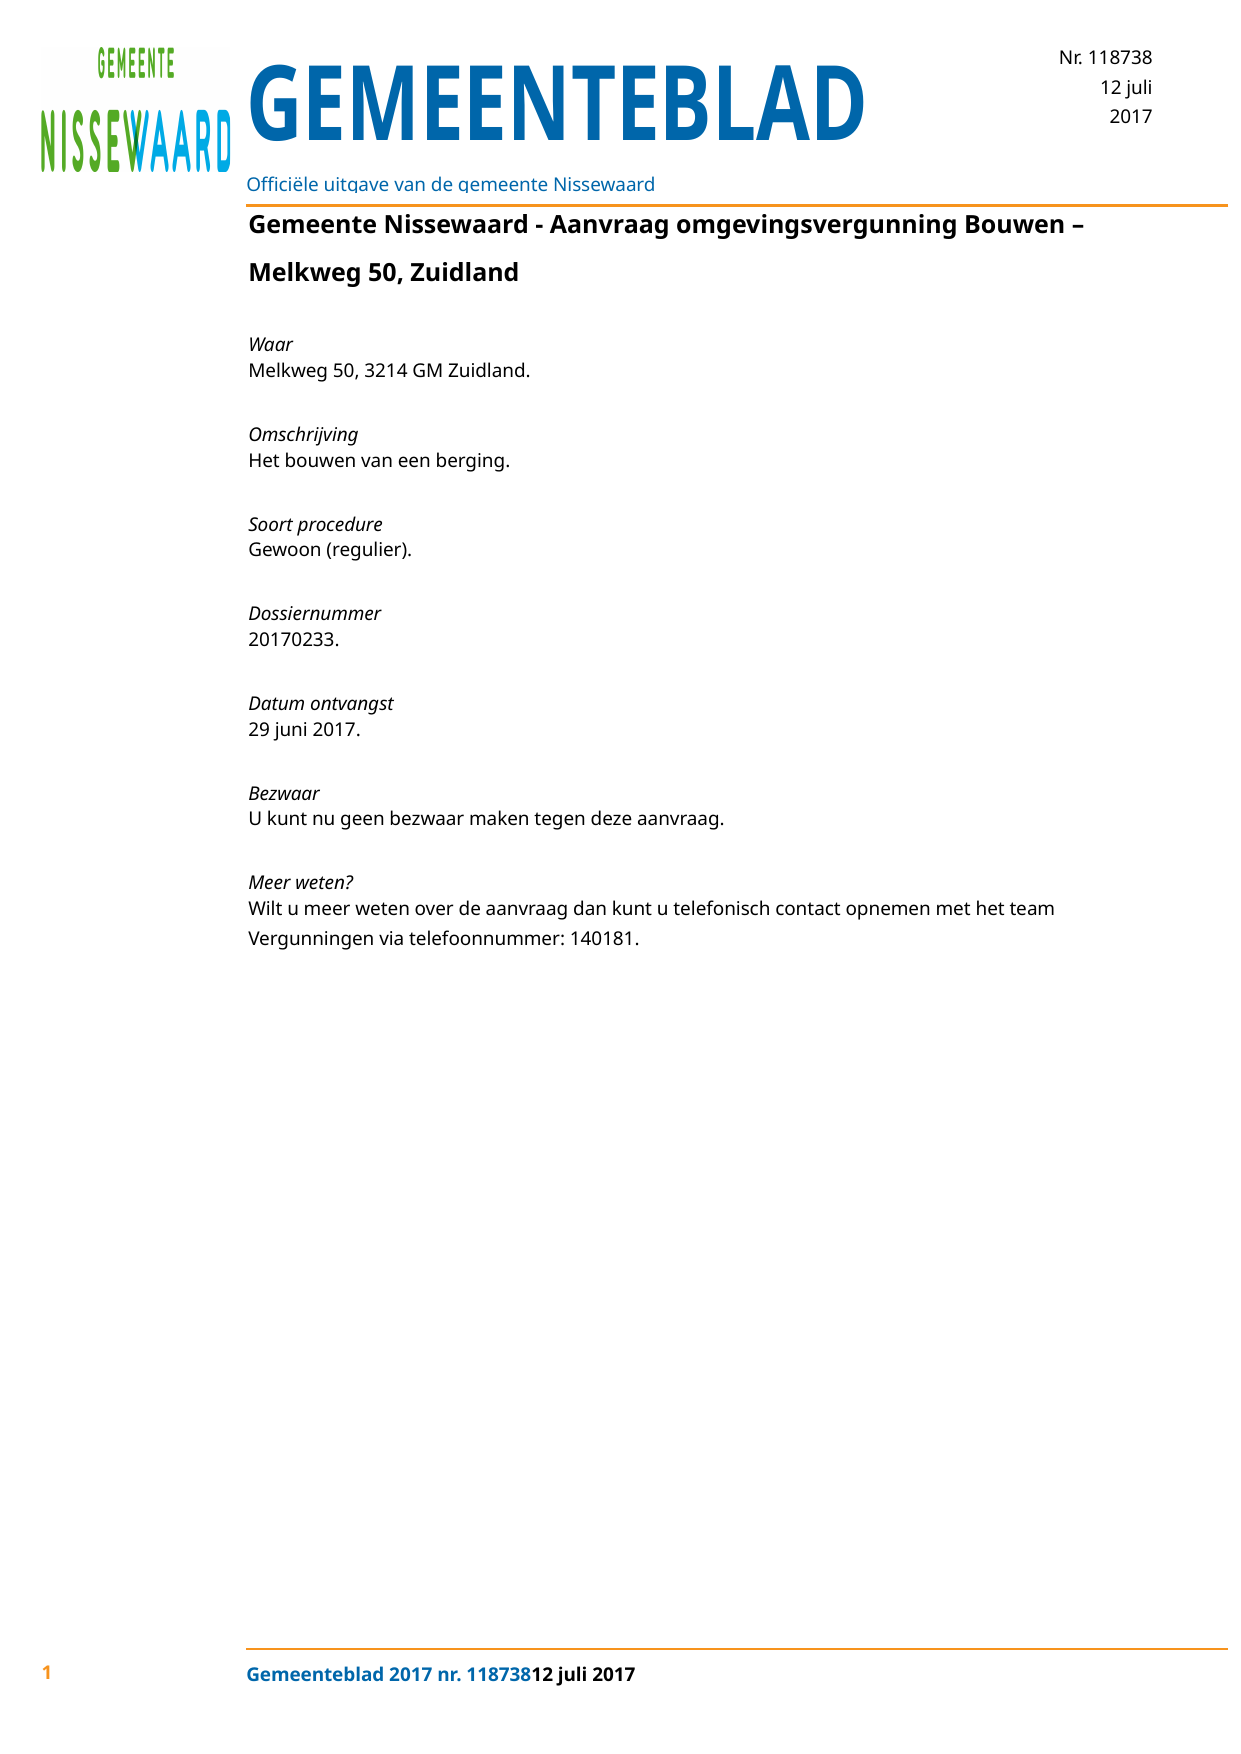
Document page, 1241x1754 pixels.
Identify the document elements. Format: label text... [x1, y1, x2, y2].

text Dossiernummer [248, 601, 1152, 626]
text Melkweg 50, 3214 GM Zuidland. [248, 357, 1152, 383]
text Wilt u meer weten over de aanvraag dan kunt u telefonisch contact opnemen met het team Vergunningen via telefoonnummer: 140181. [248, 895, 1152, 951]
picture [201, 122, 206, 138]
text Waar [248, 331, 1152, 357]
text Het bouwen van een berging. [248, 447, 1152, 473]
picture [41, 47, 231, 172]
text Soort procedure [248, 511, 1152, 537]
text Gemeente Nissewaard - Aanvraag omgevingsvergunning Bouwen – Melkweg 50, Zuidland [248, 207, 1152, 288]
picture [200, 151, 206, 172]
picture [154, 157, 165, 172]
picture [222, 122, 227, 160]
text U kunt nu geen bezwaar maken tegen deze aanvraag. [248, 806, 1152, 831]
text Bezwaar [248, 780, 1152, 806]
text Meer weten? [248, 869, 1152, 895]
text 20170233. [248, 626, 1152, 652]
text Omschrijving [248, 421, 1152, 447]
text Gewoon (regulier). [248, 537, 1152, 562]
picture [176, 157, 187, 172]
text 29 juni 2017. [248, 716, 1152, 742]
text Datum ontvangst [248, 690, 1152, 716]
